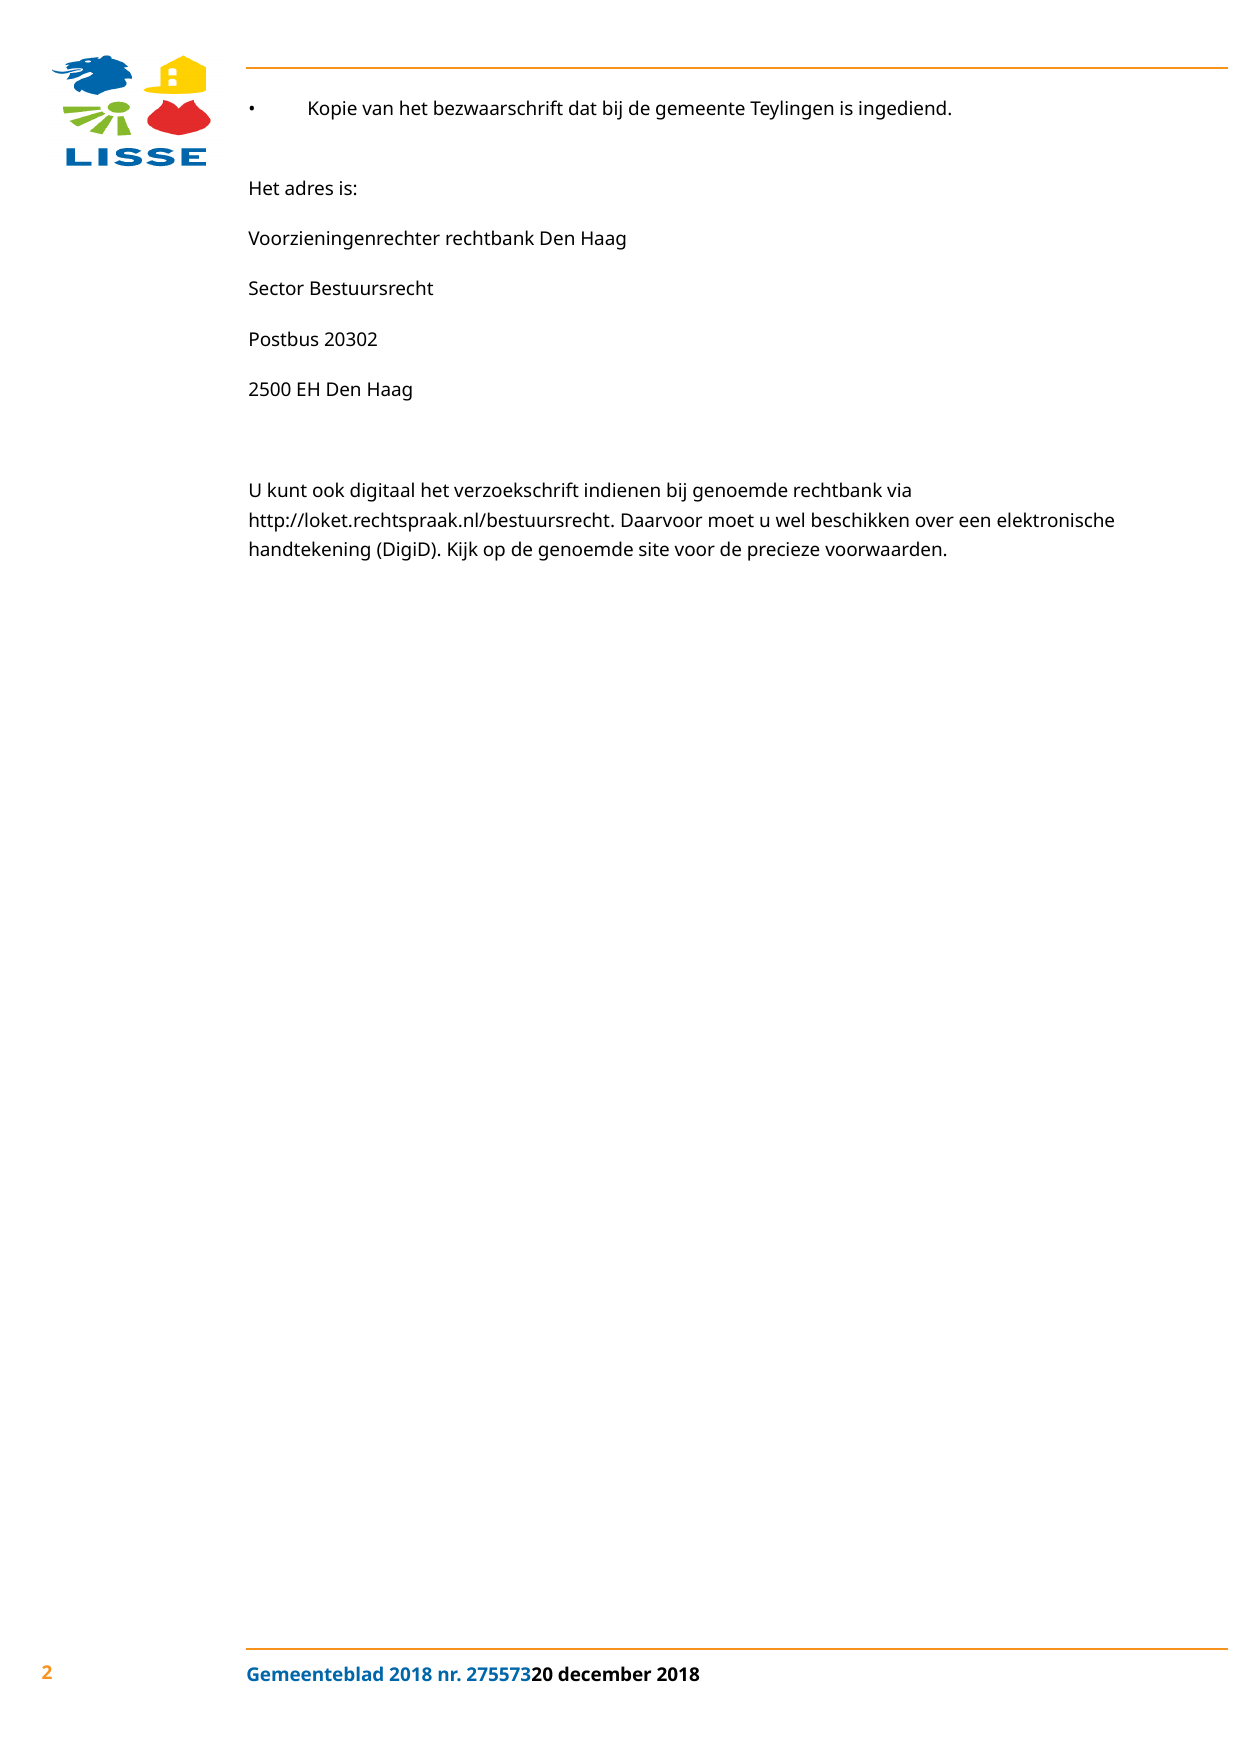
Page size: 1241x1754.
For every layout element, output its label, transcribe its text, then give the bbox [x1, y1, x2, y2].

text Voorzieningenrechter rechtbank Den Haag [248, 225, 1152, 251]
text Het adres is: [248, 175, 1152, 201]
text U kunt ook digitaal het verzoekschrift indienen bij genoemde rechtbank via http://loket.rechtspraak.nl/bestuursrecht. Daarvoor moet u wel beschikken over een elektronische handtekening (DigiD). Kijk op de genoemde site voor de precieze voorwaarden. [248, 477, 1152, 562]
picture [41, 47, 231, 172]
list Kopie van het bezwaarschrift dat bij de gemeente Teylingen is ingediend. [248, 95, 1152, 121]
text 2500 EH Den Haag [248, 376, 1152, 402]
text Sector Bestuursrecht [248, 276, 1152, 301]
text Postbus 20302 [248, 326, 1152, 352]
